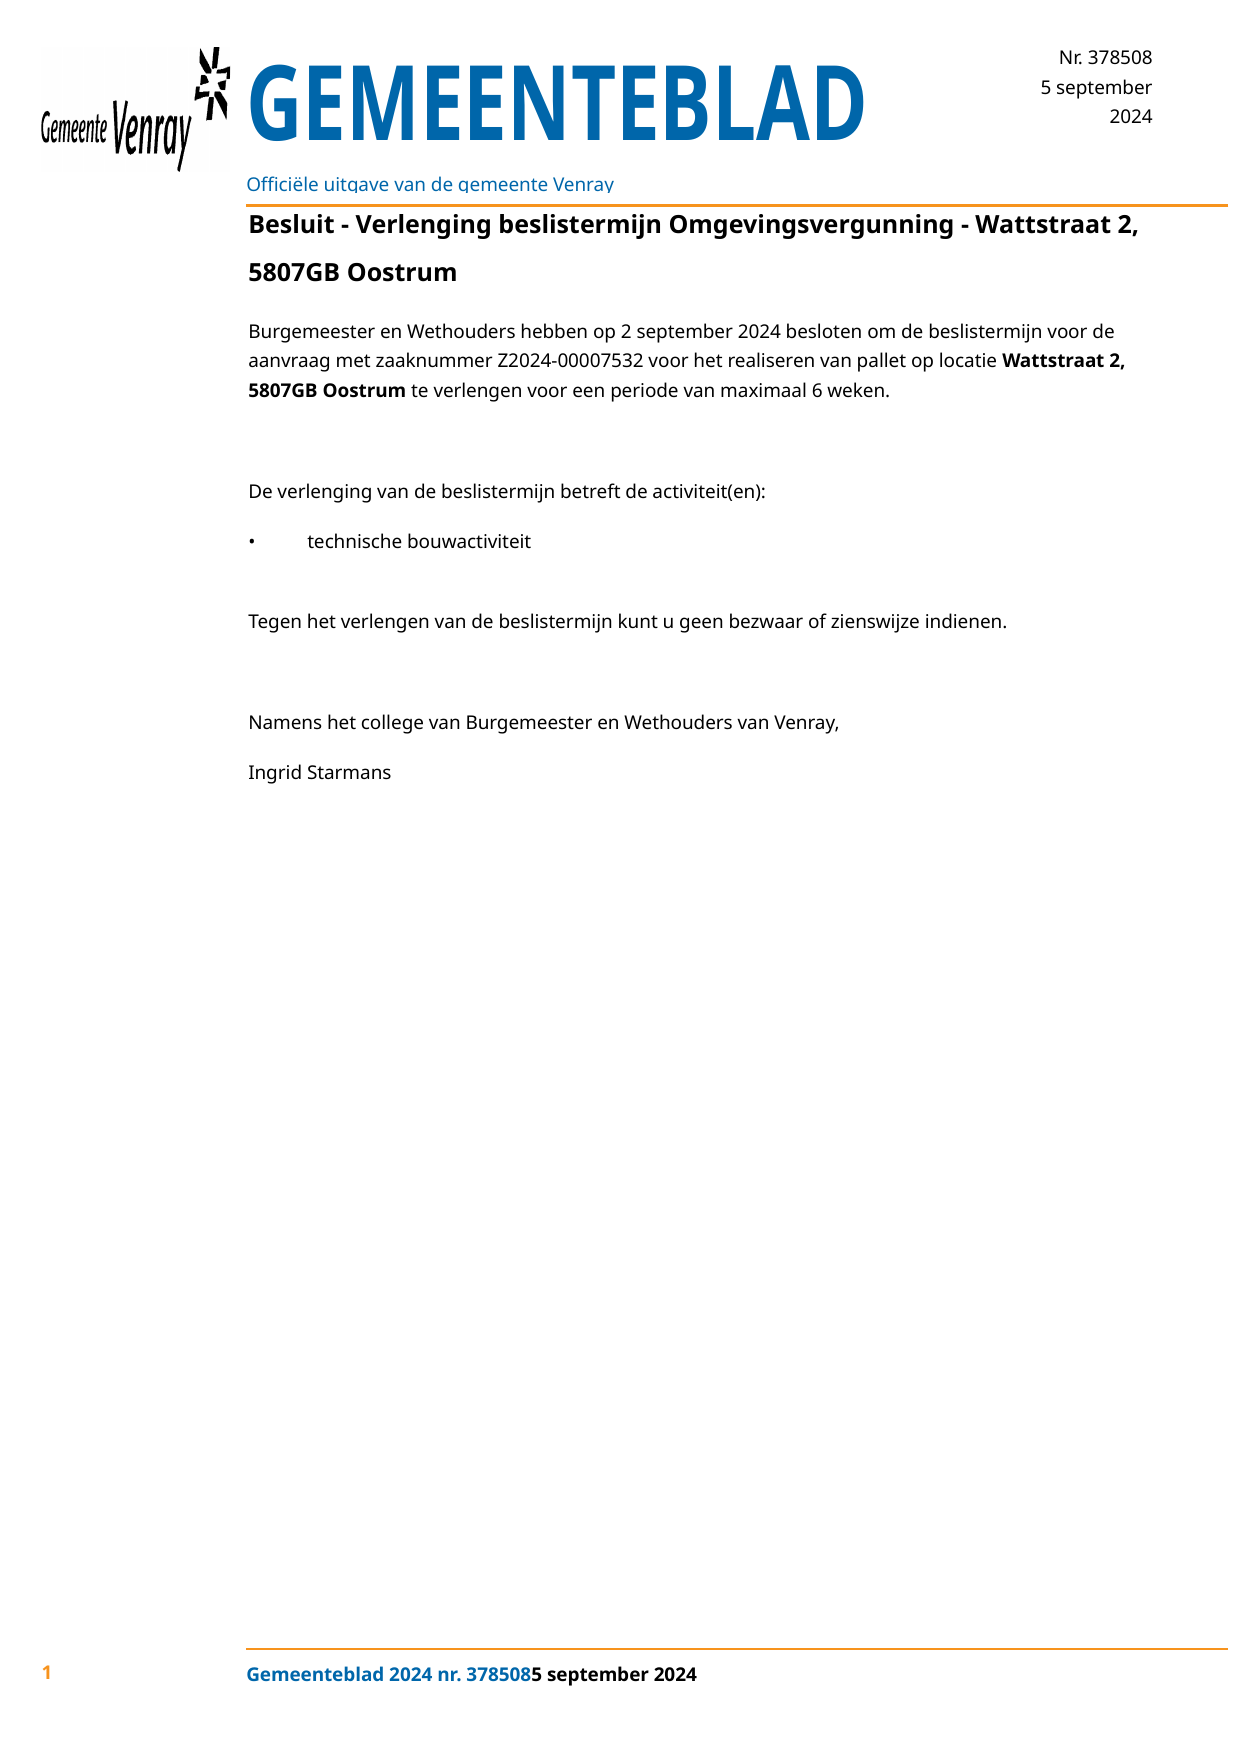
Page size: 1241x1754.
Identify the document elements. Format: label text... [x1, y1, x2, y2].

text Besluit - Verlenging beslistermijn Omgevingsvergunning - Wattstraat 2, 5807GB Oostrum [248, 207, 1152, 288]
text De verlenging van de beslistermijn betreft de activiteit(en): [248, 478, 1152, 504]
text Namens het college van Burgemeester en Wethouders van Venray, [248, 709, 1152, 735]
text Ingrid Starmans [248, 759, 1152, 785]
text Burgemeester en Wethouders hebben op 2 september 2024 besloten om de beslistermijn voor de aanvraag met zaaknummer Z2024-00007532 voor het realiseren van pallet op locatie Wattstraat 2, 5807GB Oostrum te verlengen voor een periode van maximaal 6 weken. [248, 318, 1152, 403]
picture [41, 47, 231, 172]
text Tegen het verlengen van de beslistermijn kunt u geen bezwaar of zienswijze indienen. [248, 608, 1152, 634]
list technische bouwactiviteit [248, 528, 1152, 554]
